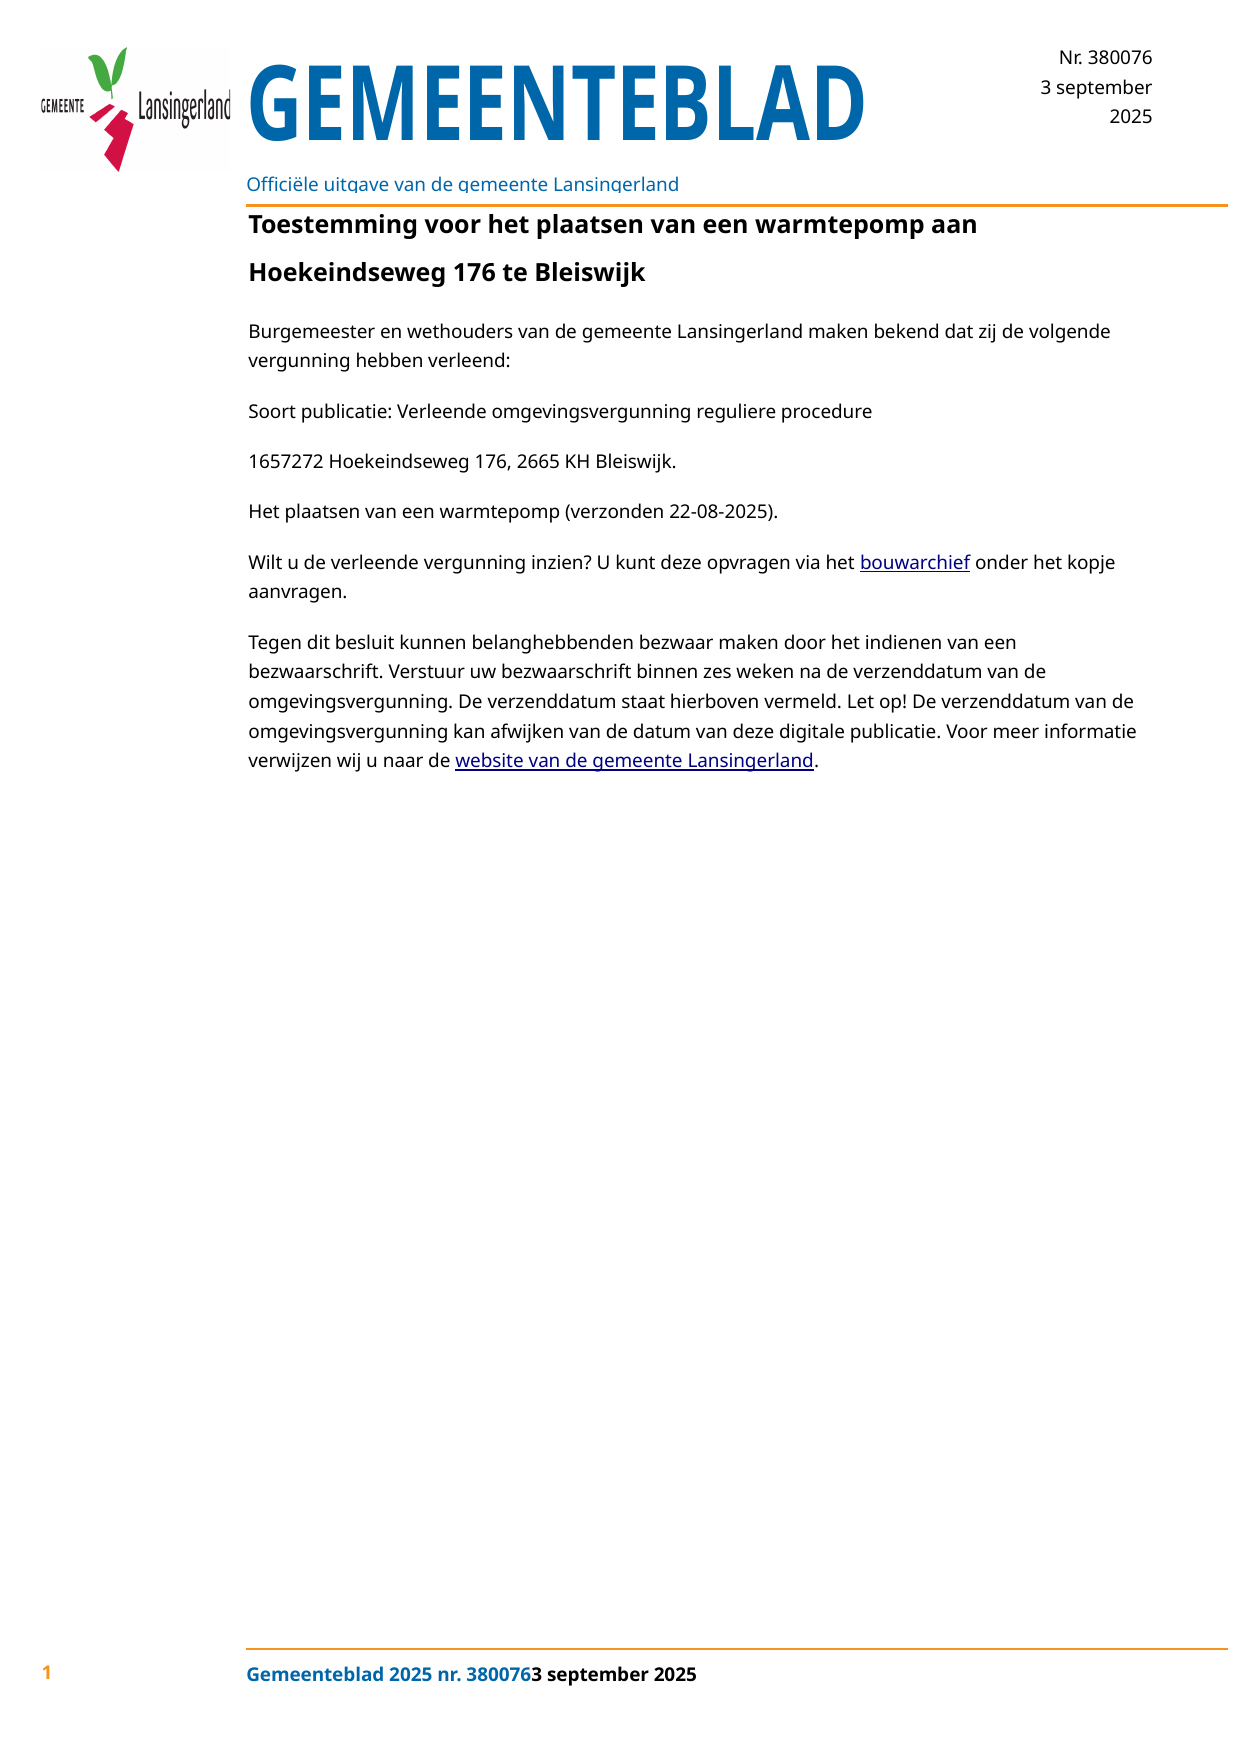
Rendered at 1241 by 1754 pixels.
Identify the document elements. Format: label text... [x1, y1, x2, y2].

text Tegen dit besluit kunnen belanghebbenden bezwaar maken door het indienen van een bezwaarschrift. Verstuur uw bezwaarschrift binnen zes weken na de verzenddatum van de omgevingsvergunning. De verzenddatum staat hierboven vermeld. Let op! De verzenddatum van de omgevingsvergunning kan afwijken van de datum van deze digitale publicatie. Voor meer informatie verwijzen wij u naar de website van de gemeente Lansingerland. [248, 629, 1152, 773]
text Soort publicatie: Verleende omgevingsvergunning reguliere procedure [248, 398, 1152, 424]
picture [41, 47, 231, 172]
text Burgemeester en wethouders van de gemeente Lansingerland maken bekend dat zij de volgende vergunning hebben verleend: [248, 318, 1152, 373]
text Toestemming voor het plaatsen van een warmtepomp aan Hoekeindseweg 176 te Bleiswijk [248, 207, 1152, 288]
text 1657272 Hoekeindseweg 176, 2665 KH Bleiswijk. [248, 448, 1152, 474]
text Het plaatsen van een warmtepomp (verzonden 22-08-2025). [248, 499, 1152, 524]
text Wilt u de verleende vergunning inzien? U kunt deze opvragen via het bouwarchief onder het kopje aanvragen. [248, 549, 1152, 604]
